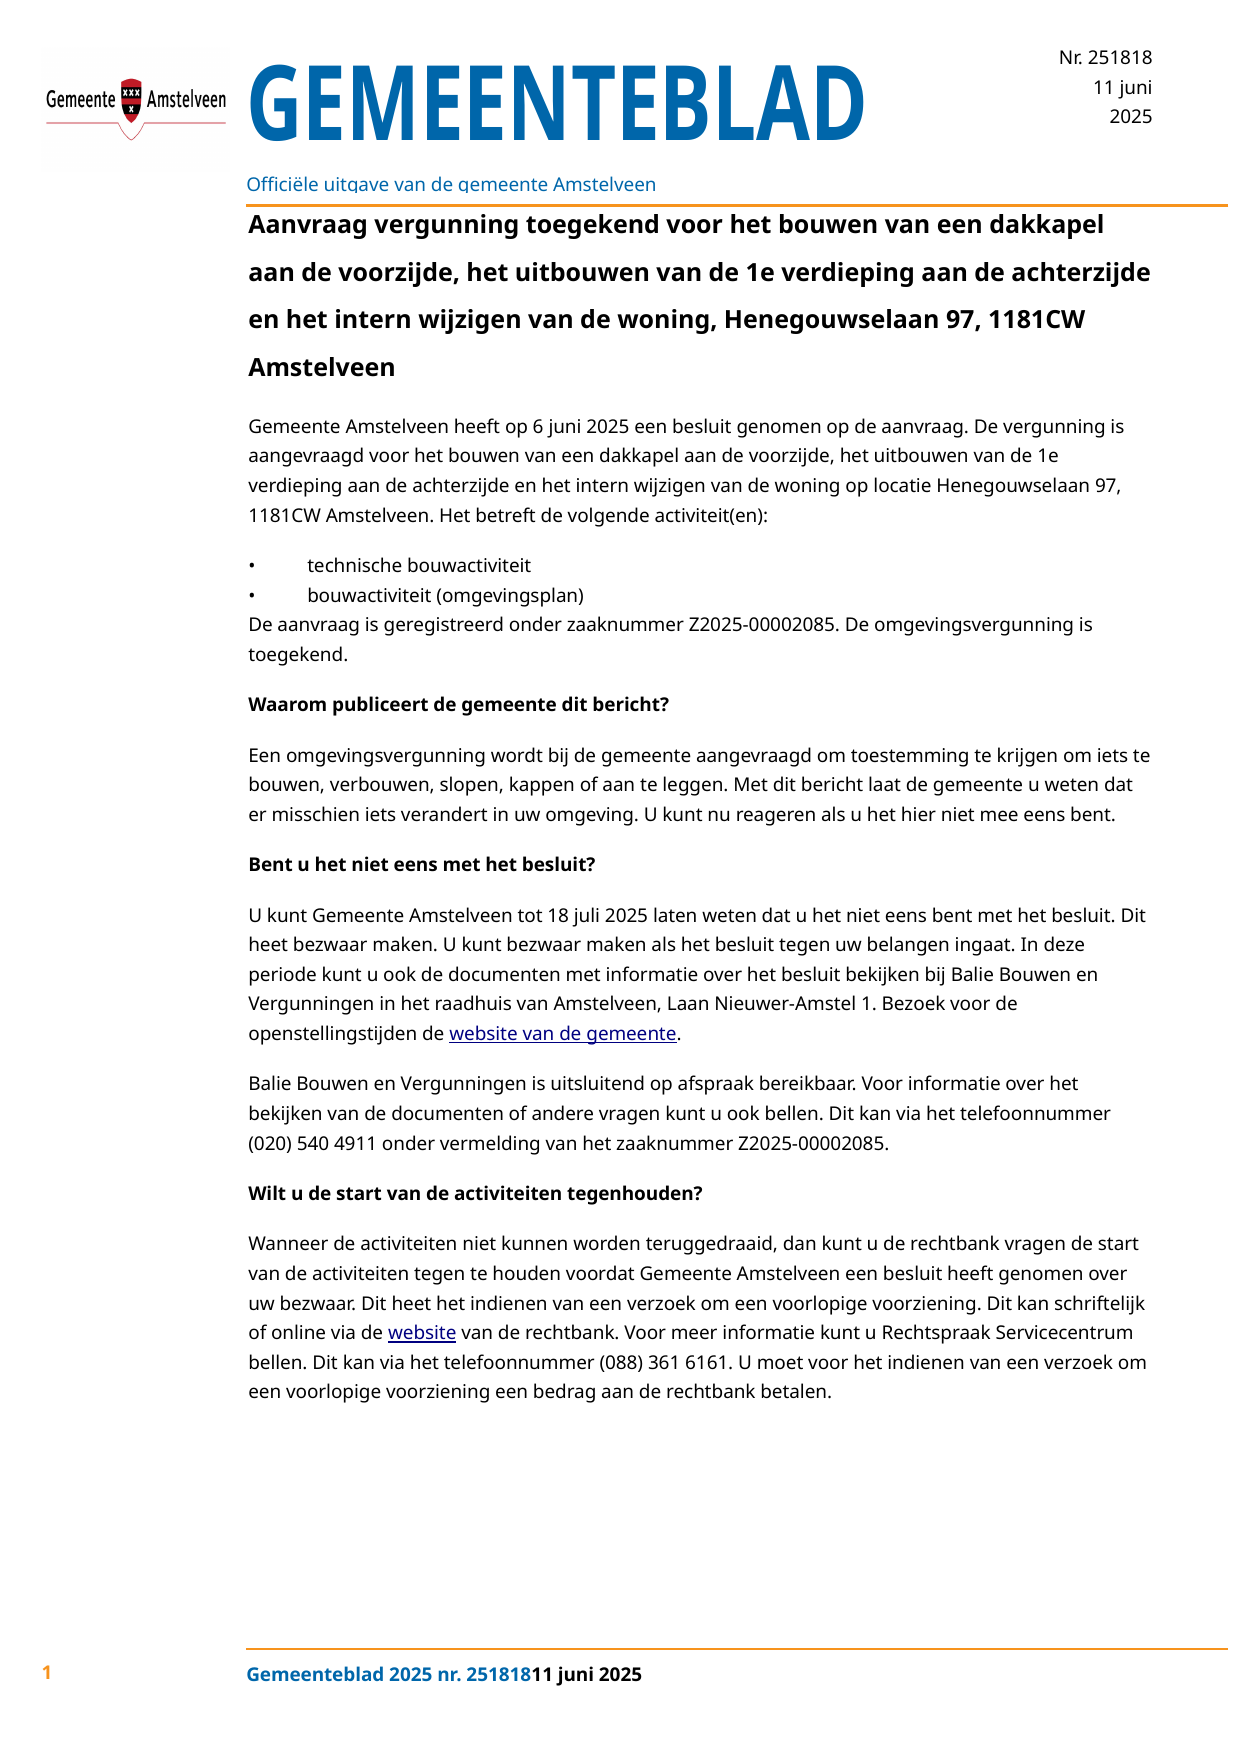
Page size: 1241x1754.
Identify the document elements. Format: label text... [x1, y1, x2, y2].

text Waarom publiceert de gemeente dit bericht? [248, 691, 1152, 717]
text Aanvraag vergunning toegekend voor het bouwen van een dakkapel aan de voorzijde, het uitbouwen van de 1e verdieping aan de achterzijde en het intern wijzigen van de woning, Henegouwselaan 97, 1181CW Amstelveen [248, 207, 1152, 384]
picture [41, 47, 231, 172]
list technische bouwactiviteit [248, 552, 1152, 578]
text U kunt Gemeente Amstelveen tot 18 juli 2025 laten weten dat u het niet eens bent met het besluit. Dit heet bezwaar maken. U kunt bezwaar maken als het besluit tegen uw belangen ingaat. In deze periode kunt u ook de documenten met informatie over het besluit bekijken bij Balie Bouwen en Vergunningen in het raadhuis van Amstelveen, Laan Nieuwer-Amstel 1. Bezoek voor de openstellingstijden de website van de gemeente. [248, 902, 1152, 1046]
text Een omgevingsvergunning wordt bij de gemeente aangevraagd om toestemming te krijgen om iets te bouwen, verbouwen, slopen, kappen of aan te leggen. Met dit bericht laat de gemeente u weten dat er misschien iets verandert in uw omgeving. U kunt nu reageren als u het hier niet mee eens bent. [248, 742, 1152, 827]
text Balie Bouwen en Vergunningen is uitsluitend op afspraak bereikbaar. Voor informatie over het bekijken van de documenten of andere vragen kunt u ook bellen. Dit kan via het telefoonnummer (020) 540 4911 onder vermelding van het zaaknummer Z2025-00002085. [248, 1071, 1152, 1156]
text De aanvraag is geregistreerd onder zaaknummer Z2025-00002085. De omgevingsvergunning is toegekend. [248, 611, 1152, 667]
text Bent u het niet eens met het besluit? [248, 851, 1152, 877]
text Wanneer de activiteiten niet kunnen worden teruggedraaid, dan kunt u de rechtbank vragen de start van de activiteiten tegen te houden voordat Gemeente Amstelveen een besluit heeft genomen over uw bezwaar. Dit heet het indienen van een verzoek om een voorlopige voorziening. Dit kan schriftelijk of online via de website van de rechtbank. Voor meer informatie kunt u Rechtspraak Servicecentrum bellen. Dit kan via het telefoonnummer (088) 361 6161. U moet voor het indienen van een verzoek om een voorlopige voorziening een bedrag aan de rechtbank betalen. [248, 1231, 1152, 1404]
list bouwactiviteit (omgevingsplan) [248, 582, 1152, 608]
text Wilt u de start van de activiteiten tegenhouden? [248, 1180, 1152, 1206]
text Gemeente Amstelveen heeft op 6 juni 2025 een besluit genomen op de aanvraag. De vergunning is aangevraagd voor het bouwen van een dakkapel aan de voorzijde, het uitbouwen van de 1e verdieping aan de achterzijde en het intern wijzigen van de woning op locatie Henegouwselaan 97, 1181CW Amstelveen. Het betreft de volgende activiteit(en): [248, 413, 1152, 528]
